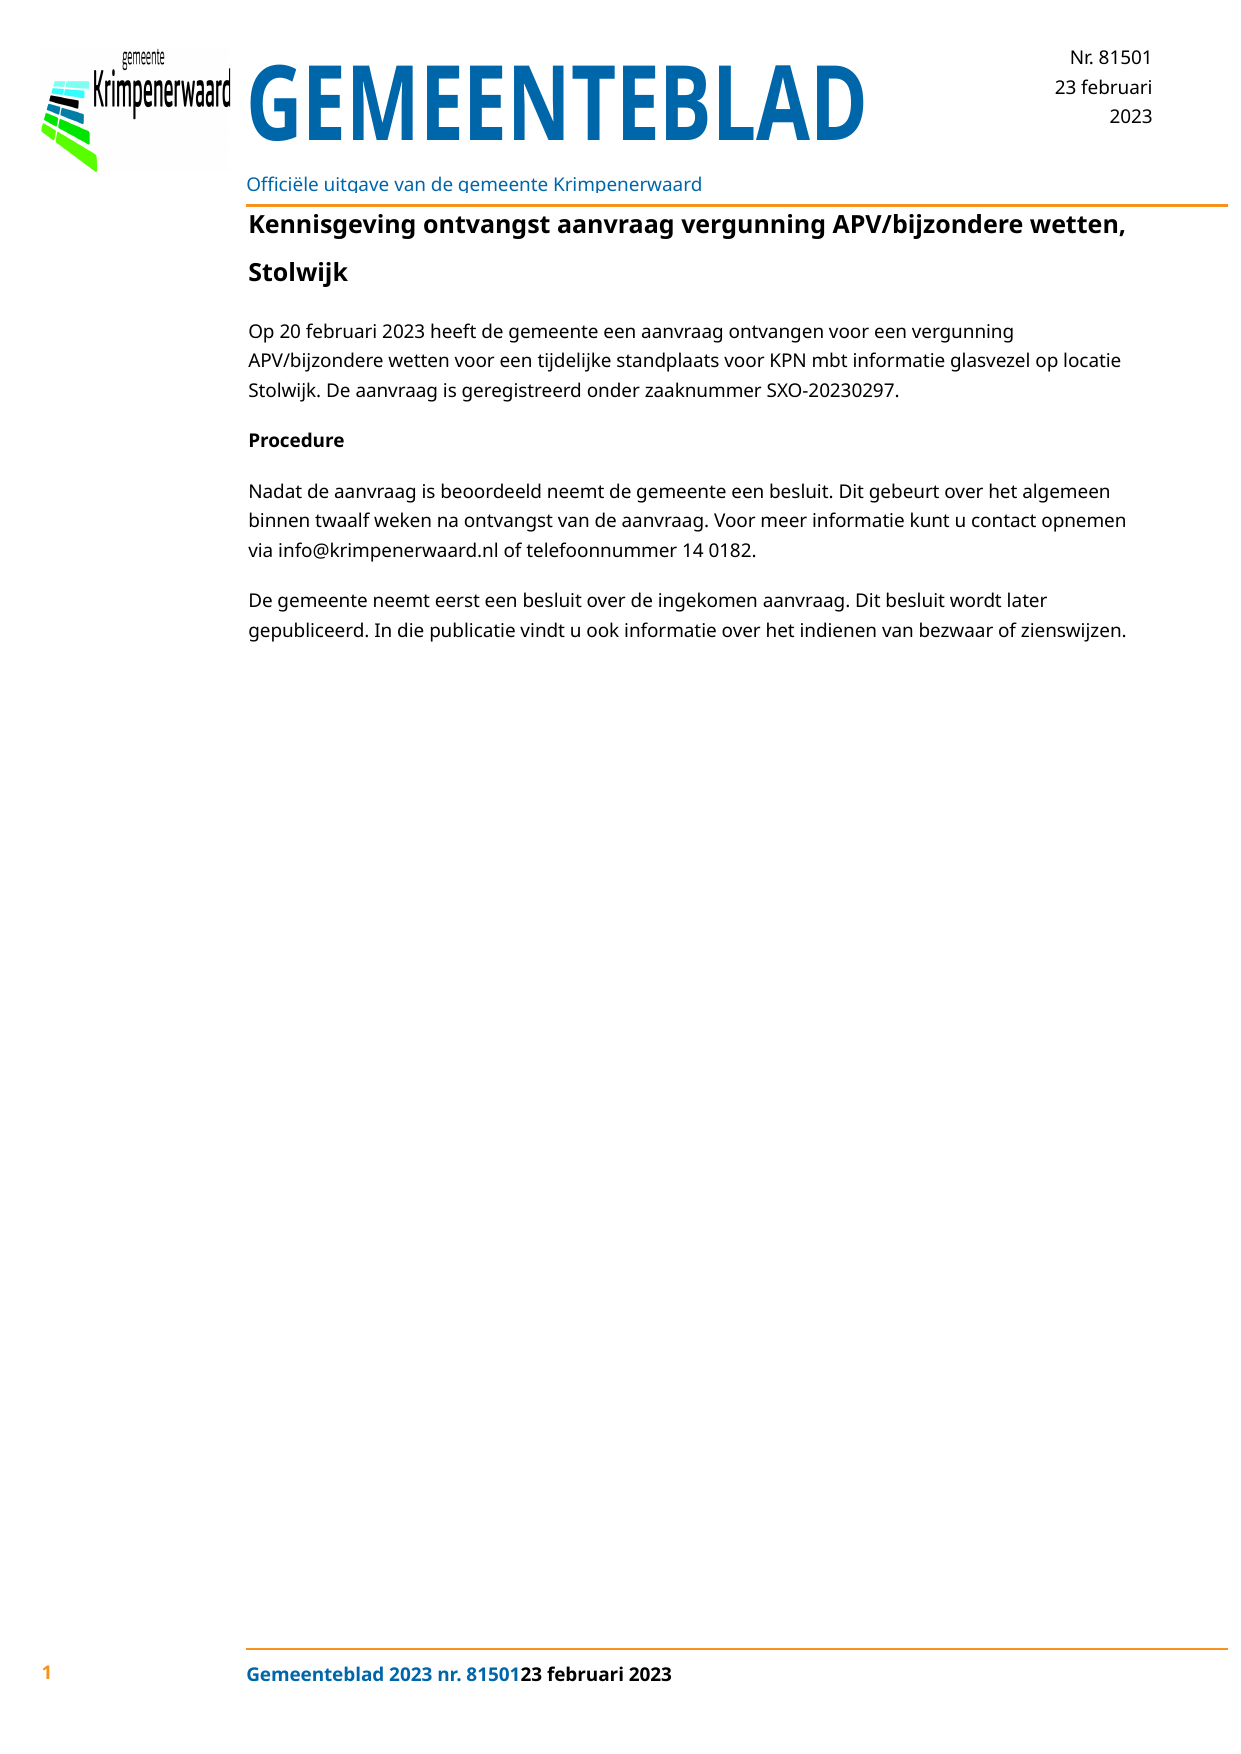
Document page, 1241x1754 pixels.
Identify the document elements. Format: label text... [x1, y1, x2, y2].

text Nadat de aanvraag is beoordeeld neemt de gemeente een besluit. Dit gebeurt over het algemeen binnen twaalf weken na ontvangst van de aanvraag. Voor meer informatie kunt u contact opnemen via info@krimpenerwaard.nl of telefoonnummer 14 0182. [248, 478, 1152, 563]
text Op 20 februari 2023 heeft de gemeente een aanvraag ontvangen voor een vergunning APV/bijzondere wetten voor een tijdelijke standplaats voor KPN mbt informatie glasvezel op locatie Stolwijk. De aanvraag is geregistreerd onder zaaknummer SXO-20230297. [248, 318, 1152, 403]
text Kennisgeving ontvangst aanvraag vergunning APV/bijzondere wetten, Stolwijk [248, 207, 1152, 288]
text Procedure [248, 427, 1152, 453]
picture [41, 47, 231, 172]
text De gemeente neemt eerst een besluit over de ingekomen aanvraag. Dit besluit wordt later gepubliceerd. In die publicatie vindt u ook informatie over het indienen van bezwaar of zienswijzen. [248, 587, 1152, 643]
